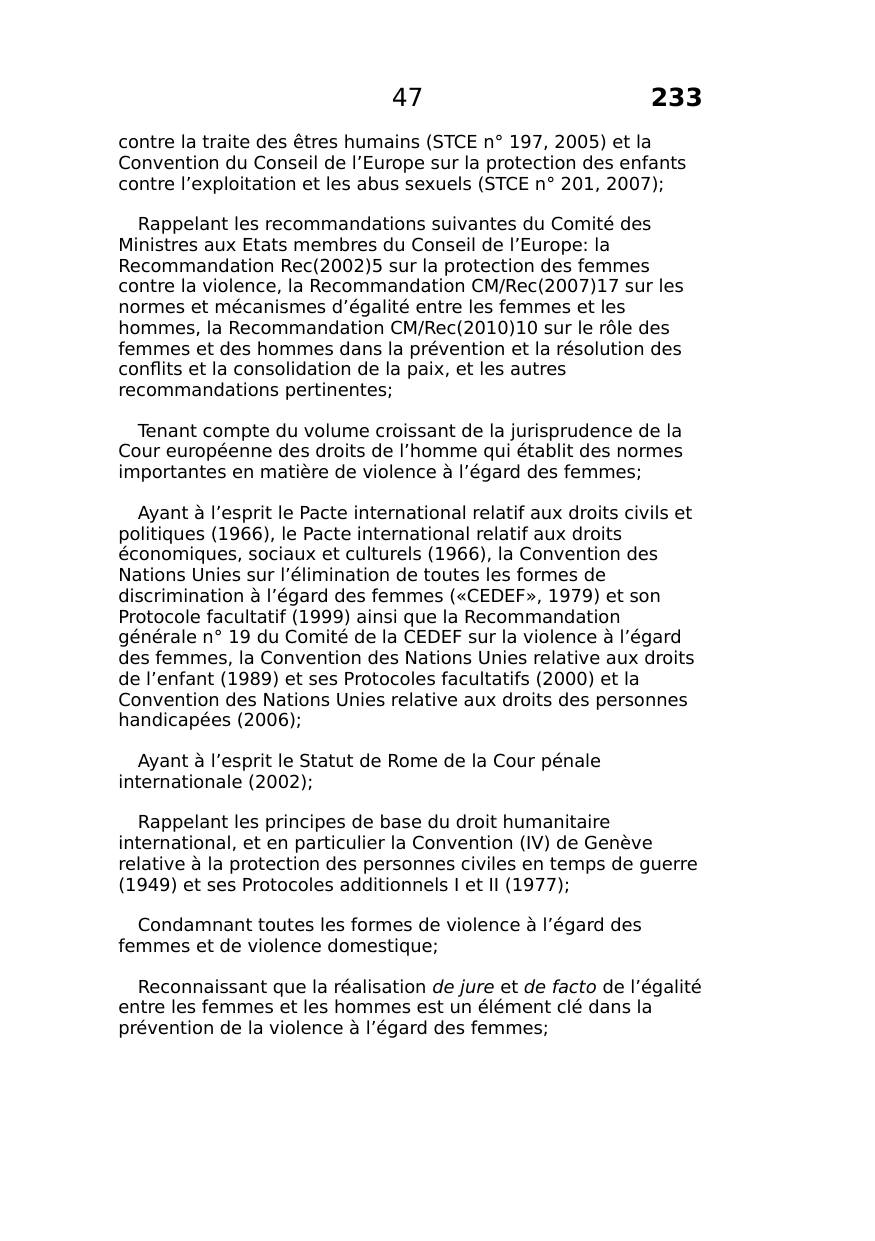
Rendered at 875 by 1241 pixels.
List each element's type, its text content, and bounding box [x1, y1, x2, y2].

text Ayant à l’esprit le Pacte international relatif aux droits civils et politiques (1966), le Pacte international relatif aux droits économiques, sociaux et culturels (1966), la Convention des Nations Unies sur l’élimination de toutes les formes de discrimination à l’égard des femmes («CEDEF», 1979) et son Protocole facultatif (1999) ainsi que la Recommandation générale n° 19 du Comité de la CEDEF sur la violence à l’égard des femmes, la Convention des Nations Unies relative aux droits de l’enfant (1989) et ses Protocoles facultatifs (2000) et la Convention des Nations Unies relative aux droits des personnes handicapées (2006); [118, 503, 703, 731]
text Tenant compte du volume croissant de la jurisprudence de la Cour européenne des droits de l’homme qui établit des normes importantes en matière de violence à l’égard des femmes; [118, 421, 703, 483]
text Ayant à l’esprit le Statut de Rome de la Cour pénale internationale (2002); [118, 751, 703, 792]
text contre la traite des êtres humains (STCE n° 197, 2005) et la Convention du Conseil de l’Europe sur la protection des enfants contre l’exploitation et les abus sexuels (STCE n° 201, 2007); [118, 132, 703, 194]
text Condamnant toutes les formes de violence à l’égard des femmes et de violence domestique; [118, 915, 703, 957]
text Rappelant les principes de base du droit humanitaire international, et en particulier la Convention (IV) de Genève relative à la protection des personnes civiles en temps de guerre (1949) et ses Protocoles additionnels I et II (1977); [118, 812, 703, 895]
text Reconnaissant que la réalisation de jure et de facto de l’égalité entre les femmes et les hommes est un élément clé dans la prévention de la violence à l’égard des femmes; [118, 977, 703, 1039]
text Rappelant les recommandations suivantes du Comité des Ministres aux Etats membres du Conseil de l’Europe: la Recommandation Rec(2002)5 sur la protection des femmes contre la violence, la Recommandation CM/Rec(2007)17 sur les normes et mécanismes d’égalité entre les femmes et les hommes, la Recommandation CM/Rec(2010)10 sur le rôle des femmes et des hommes dans la prévention et la résolution des conflits et la consolidation de la paix, et les autres recommandations pertinentes; [118, 214, 703, 401]
